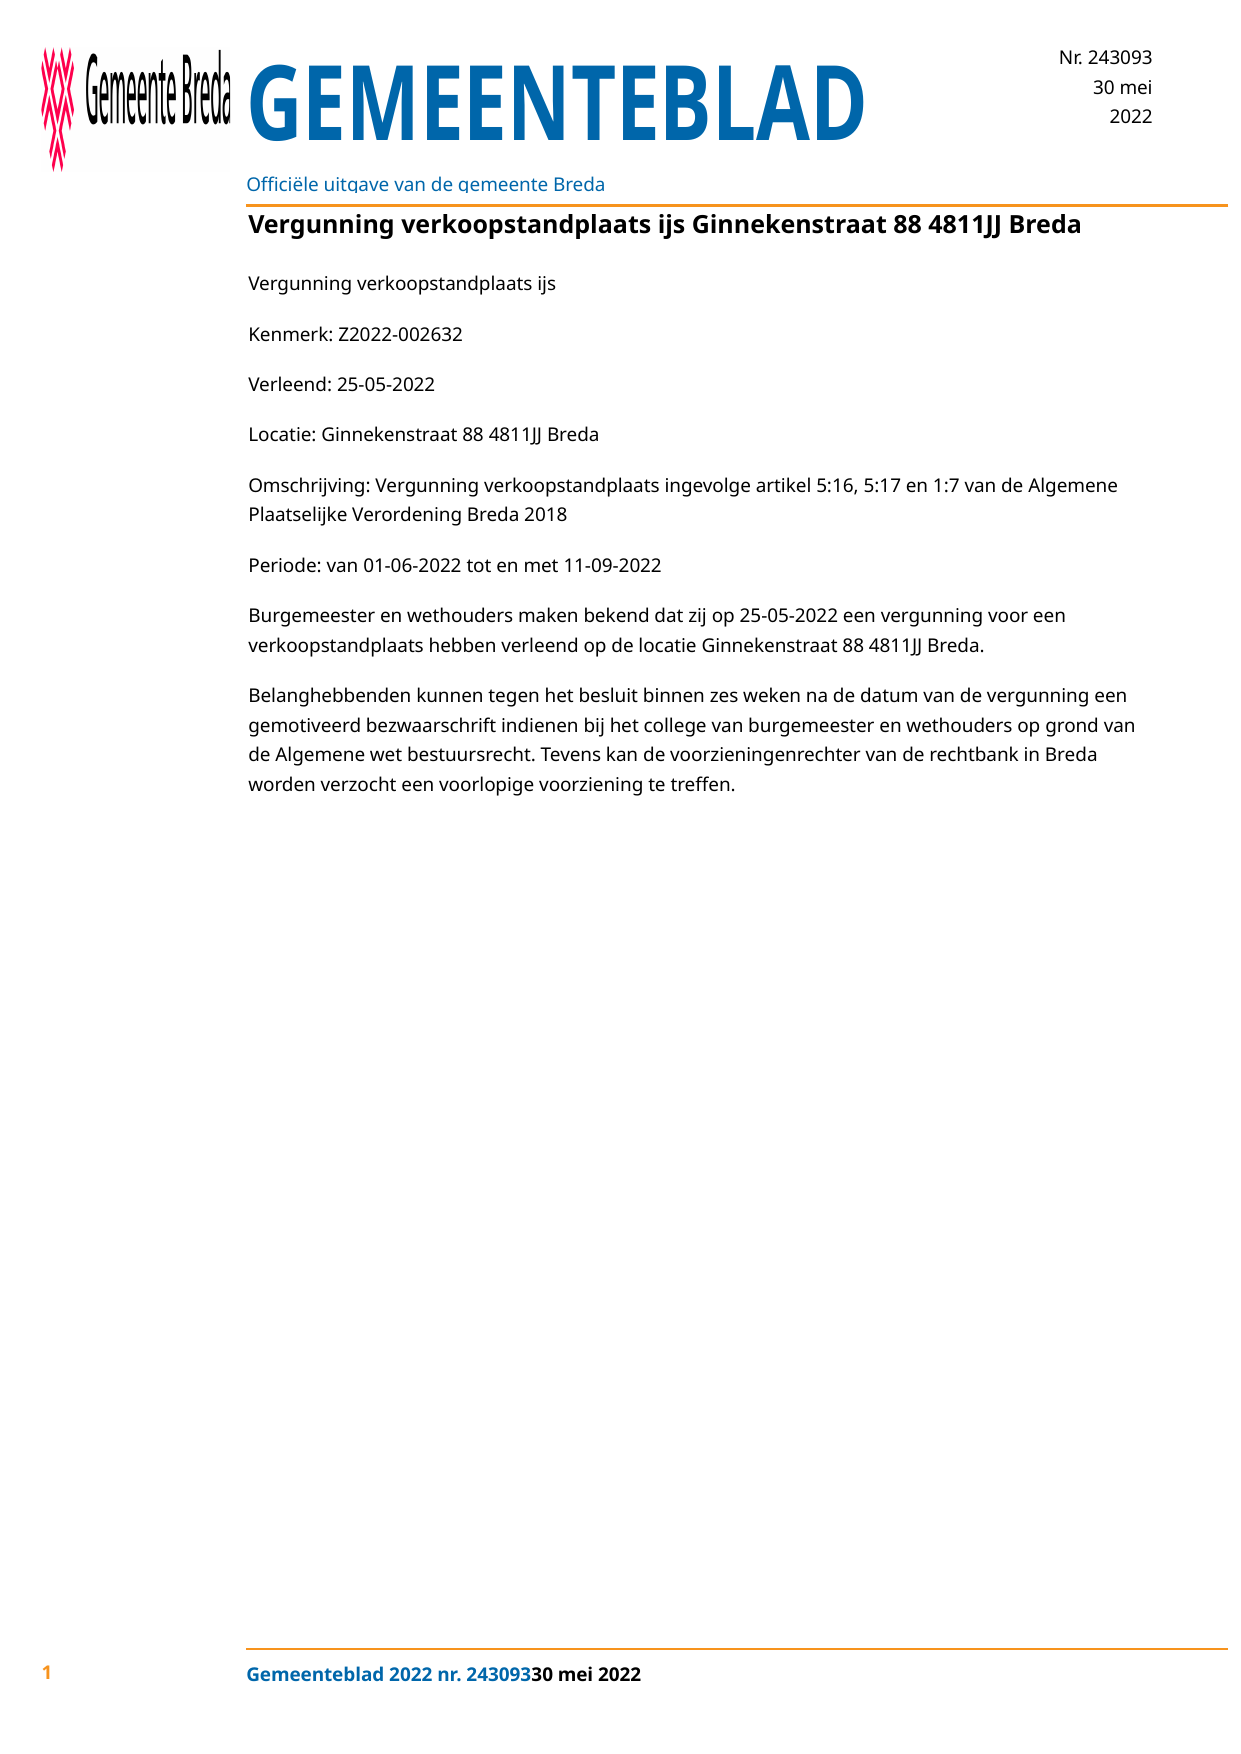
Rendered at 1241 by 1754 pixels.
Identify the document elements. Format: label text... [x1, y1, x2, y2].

text Vergunning verkoopstandplaats ijs [248, 270, 1152, 296]
text Burgemeester en wethouders maken bekend dat zij op 25-05-2022 een vergunning voor een verkoopstandplaats hebben verleend op de locatie Ginnekenstraat 88 4811JJ Breda. [248, 602, 1152, 658]
text Vergunning verkoopstandplaats ijs Ginnekenstraat 88 4811JJ Breda [248, 207, 1152, 241]
text Belanghebbenden kunnen tegen het besluit binnen zes weken na de datum van de vergunning een gemotiveerd bezwaarschrift indienen bij het college van burgemeester en wethouders op grond van de Algemene wet bestuursrecht. Tevens kan de voorzieningenrechter van de rechtbank in Breda worden verzocht een voorlopige voorziening te treffen. [248, 682, 1152, 797]
text Periode: van 01-06-2022 tot en met 11-09-2022 [248, 552, 1152, 578]
text Kenmerk: Z2022-002632 [248, 321, 1152, 346]
text Locatie: Ginnekenstraat 88 4811JJ Breda [248, 422, 1152, 447]
text Verleend: 25-05-2022 [248, 371, 1152, 397]
text Omschrijving: Vergunning verkoopstandplaats ingevolge artikel 5:16, 5:17 en 1:7 van de Algemene Plaatselijke Verordening Breda 2018 [248, 472, 1152, 527]
picture [41, 47, 231, 172]
